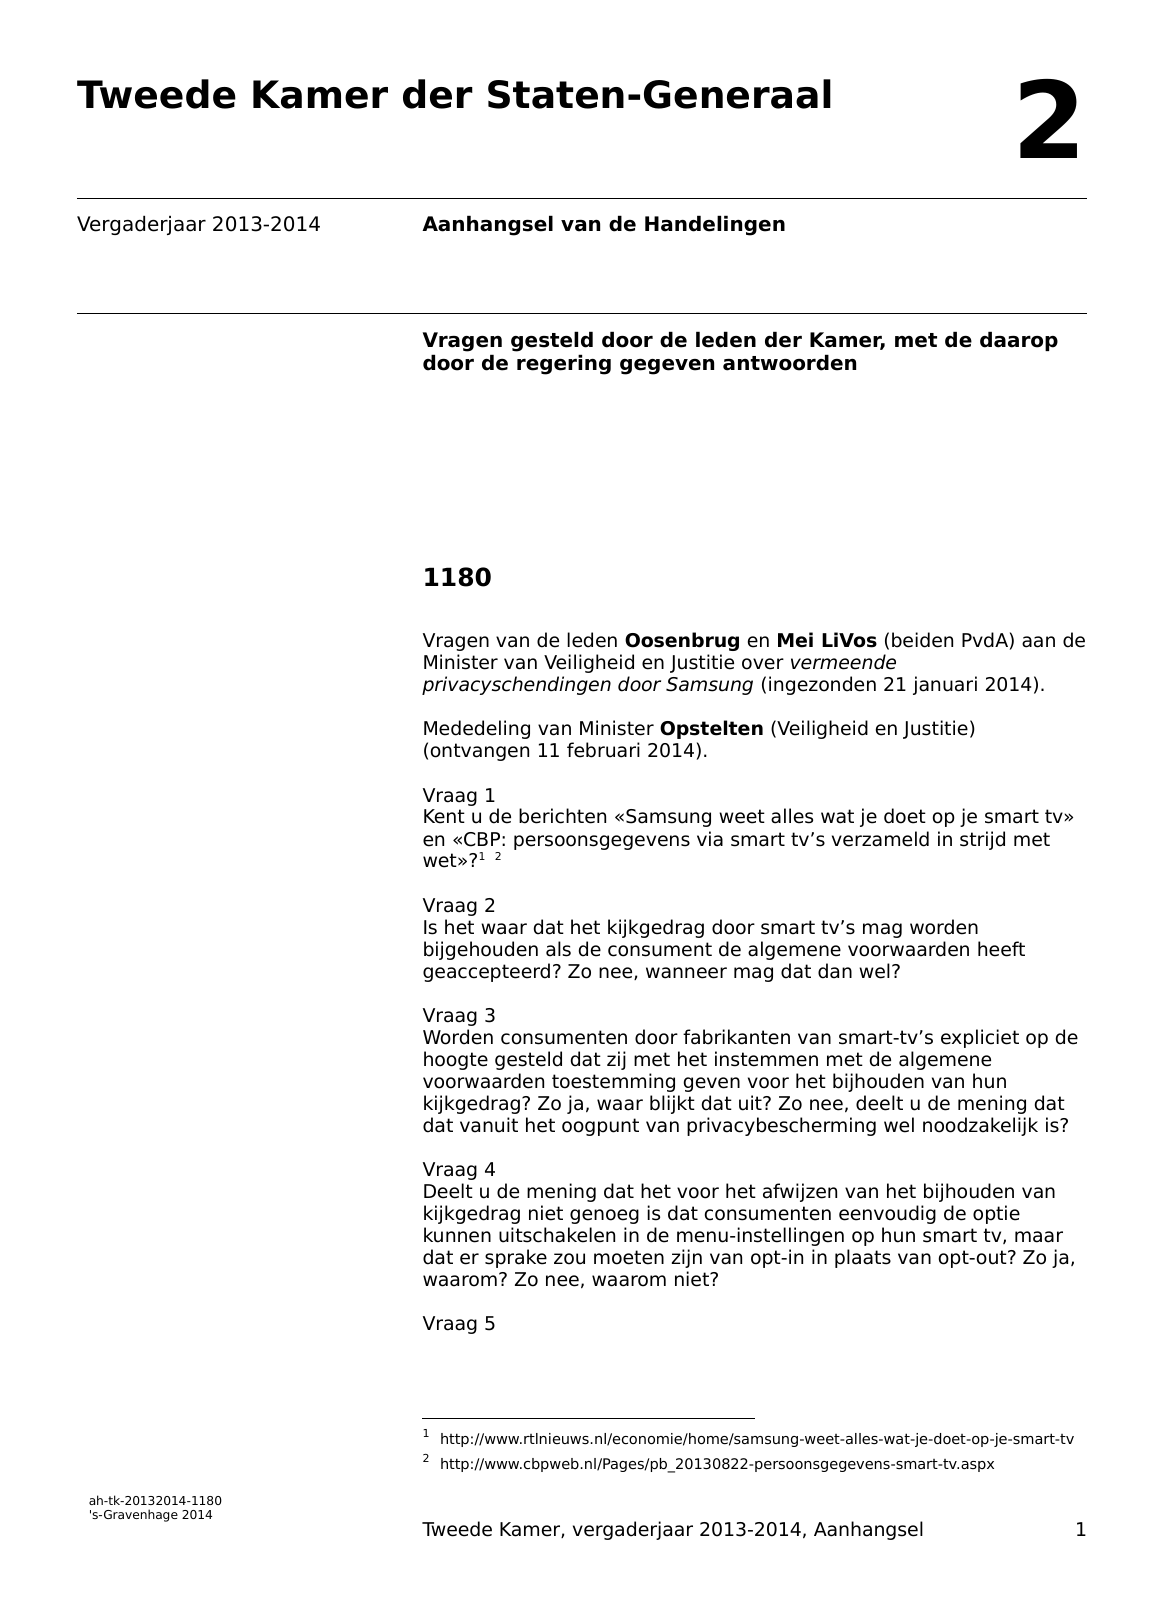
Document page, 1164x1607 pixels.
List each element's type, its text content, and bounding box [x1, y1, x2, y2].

text Vragen van de leden Oosenbrug en Mei LiVos (beiden PvdA) aan de Minister van Veiligheid en Justitie over vermeende privacyschendingen door Samsung (ingezonden 21 januari 2014). [422, 630, 1087, 696]
text Kent u de berichten «Samsung weet alles wat je doet op je smart tv» en «CBP: persoonsgegevens via smart tv’s verzameld in strijd met wet»? [422, 806, 1087, 872]
table_cell [77, 314, 422, 375]
text Is het waar dat het kijkgedrag door smart tv’s mag worden bijgehouden als de consument de algemene voorwaarden heeft geaccepteerd? Zo nee, wanneer mag dat dan wel? [422, 917, 1087, 982]
table_header 2 [886, 59, 1087, 198]
text Vraag 5 [422, 1313, 1087, 1335]
text Worden consumenten door fabrikanten van smart-tv’s expliciet op de hoogte gesteld dat zij met het instemmen met de algemene voorwaarden toestemming geven voor het bijhouden van hun kijkgedrag? Zo ja, waar blijkt dat uit? Zo nee, deelt u de mening dat dat vanuit het oogpunt van privacybescherming wel noodzakelijk is? [422, 1027, 1087, 1137]
text Vraag 1 [422, 784, 1087, 806]
text Deelt u de mening dat het voor het afwijzen van het bijhouden van kijkgedrag niet genoeg is dat consumenten eenvoudig de optie kunnen uitschakelen in de menu-instellingen op hun smart tv, maar dat er sprake zou moeten zijn van opt-in in plaats van opt-out? Zo ja, waarom? Zo nee, waarom niet? [422, 1181, 1087, 1291]
table_header Tweede Kamer der Staten-Generaal [77, 59, 886, 198]
text http://www.cbpweb.nl/Pages/pb_20130822-persoonsgegevens-smart-tv.aspx [422, 1452, 1087, 1474]
text 's-Gravenhage 2014 [88, 1508, 323, 1522]
text Vraag 4 [422, 1159, 1087, 1181]
text Vraag 3 [422, 1005, 1087, 1027]
table_cell Vergaderjaar 2013-2014 [77, 199, 422, 313]
text ah-tk-20132014-1180 [88, 1494, 323, 1508]
text Mededeling van Minister Opstelten (Veiligheid en Justitie) (ontvangen 11 februari 2014). [422, 718, 1087, 762]
table_cell Vragen gesteld door de leden der Kamer, met de daarop door de regering gegeven antwoorden [422, 314, 1087, 375]
text Vraag 2 [422, 894, 1087, 917]
text 1180 [422, 563, 1087, 592]
table_cell Aanhangsel van de Handelingen [422, 199, 1087, 313]
text http://www.rtlnieuws.nl/economie/home/samsung-weet-alles-wat-je-doet-op-je-smart-tv [422, 1427, 1087, 1449]
